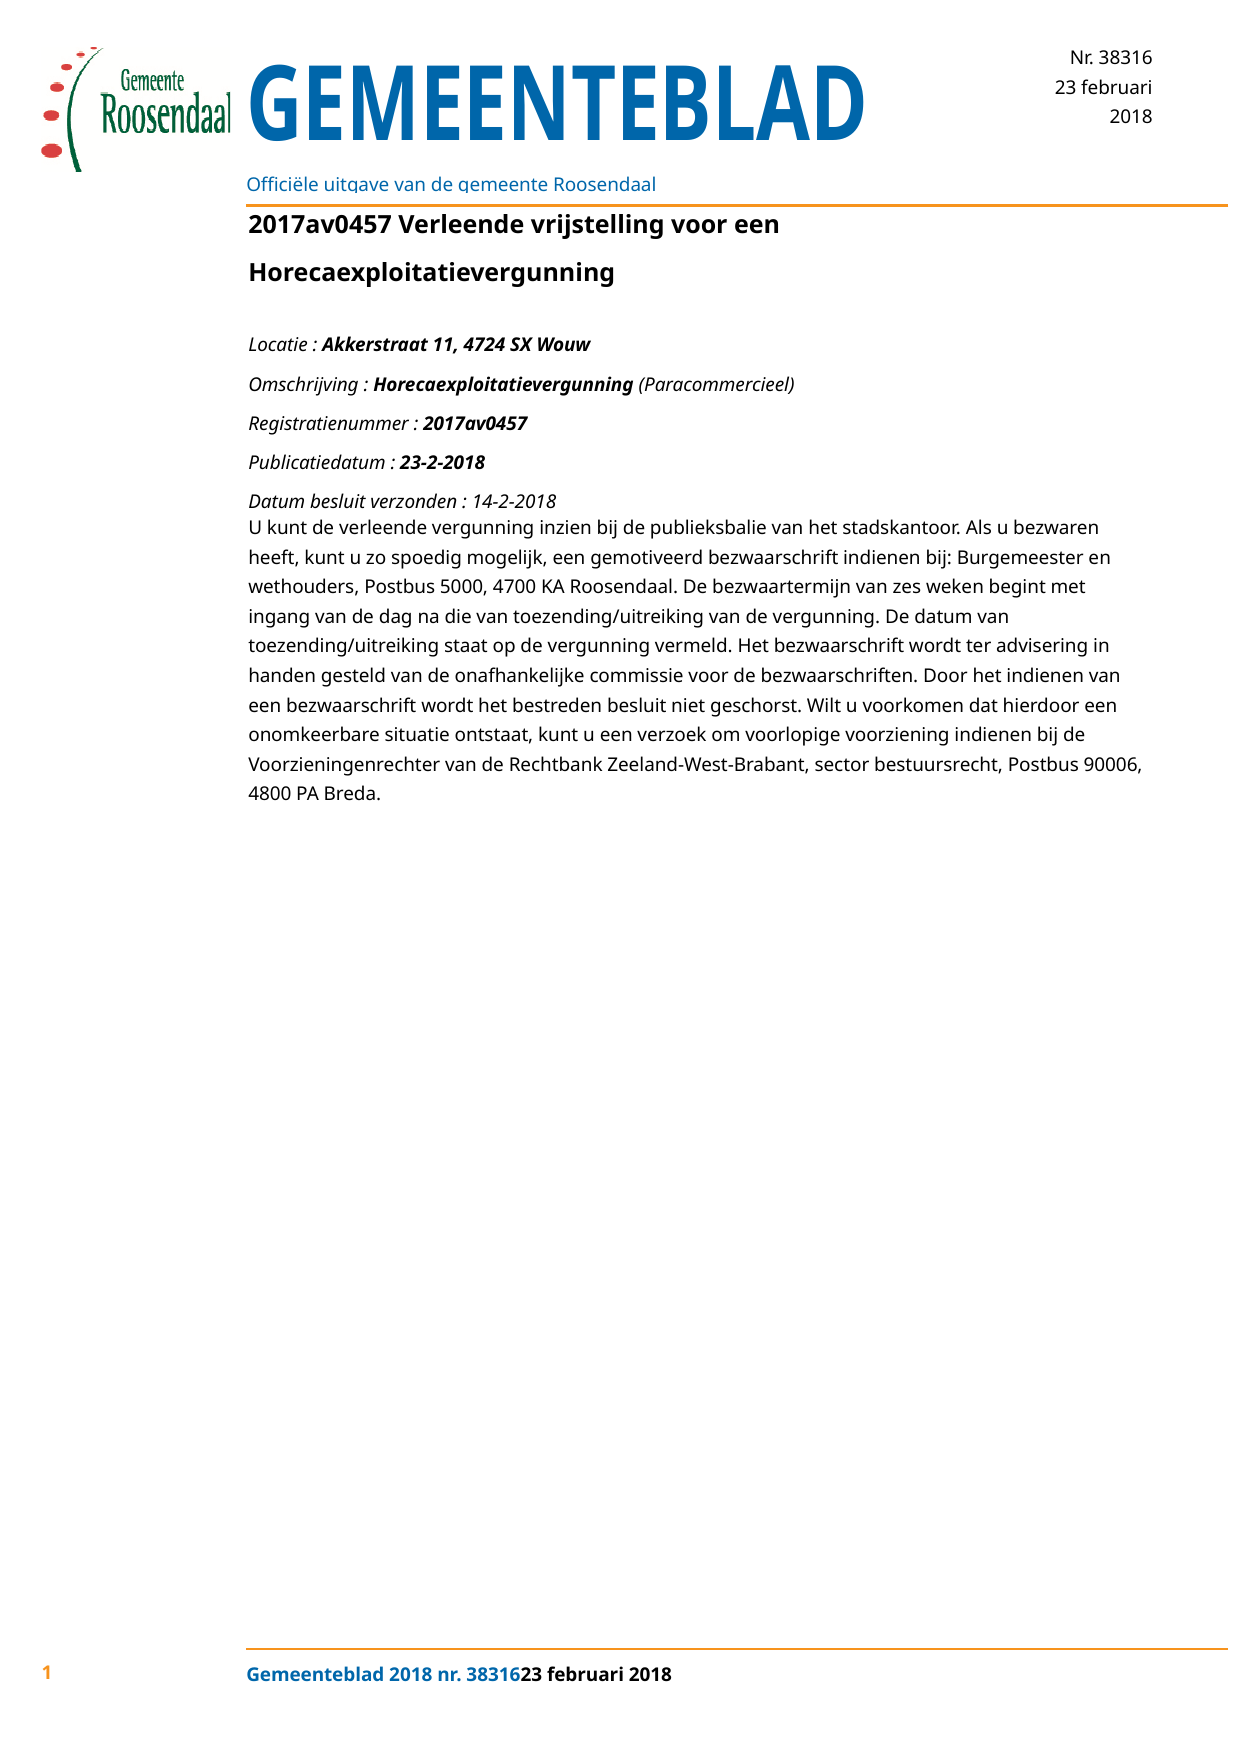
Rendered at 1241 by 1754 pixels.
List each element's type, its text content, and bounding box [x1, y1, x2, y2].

text U kunt de verleende vergunning inzien bij de publieksbalie van het stadskantoor. Als u bezwaren heeft, kunt u zo spoedig mogelijk, een gemotiveerd bezwaarschrift indienen bij: Burgemeester en wethouders, Postbus 5000, 4700 KA Roosendaal. De bezwaartermijn van zes weken begint met ingang van de dag na die van toezending/uitreiking van de vergunning. De datum van toezending/uitreiking staat op de vergunning vermeld. Het bezwaarschrift wordt ter advisering in handen gesteld van de onafhankelijke commissie voor de bezwaarschriften. Door het indienen van een bezwaarschrift wordt het bestreden besluit niet geschorst. Wilt u voorkomen dat hierdoor een onomkeerbare situatie ontstaat, kunt u een verzoek om voorlopige voorziening indienen bij de Voorzieningenrechter van de Rechtbank Zeeland-West-Brabant, sector bestuursrecht, Postbus 90006, 4800 PA Breda. [248, 514, 1152, 806]
text Datum besluit verzonden : 14-2-2018 [248, 488, 1152, 514]
text Publicatiedatum : 23-2-2018 [248, 449, 1152, 475]
picture [41, 47, 231, 172]
text Locatie : Akkerstraat 11, 4724 SX Wouw [248, 331, 1152, 357]
text Omschrijving : Horecaexploitatievergunning (Paracommercieel) [248, 371, 1152, 396]
text Registratienummer : 2017av0457 [248, 410, 1152, 436]
text 2017av0457 Verleende vrijstelling voor een Horecaexploitatievergunning [248, 207, 1152, 288]
